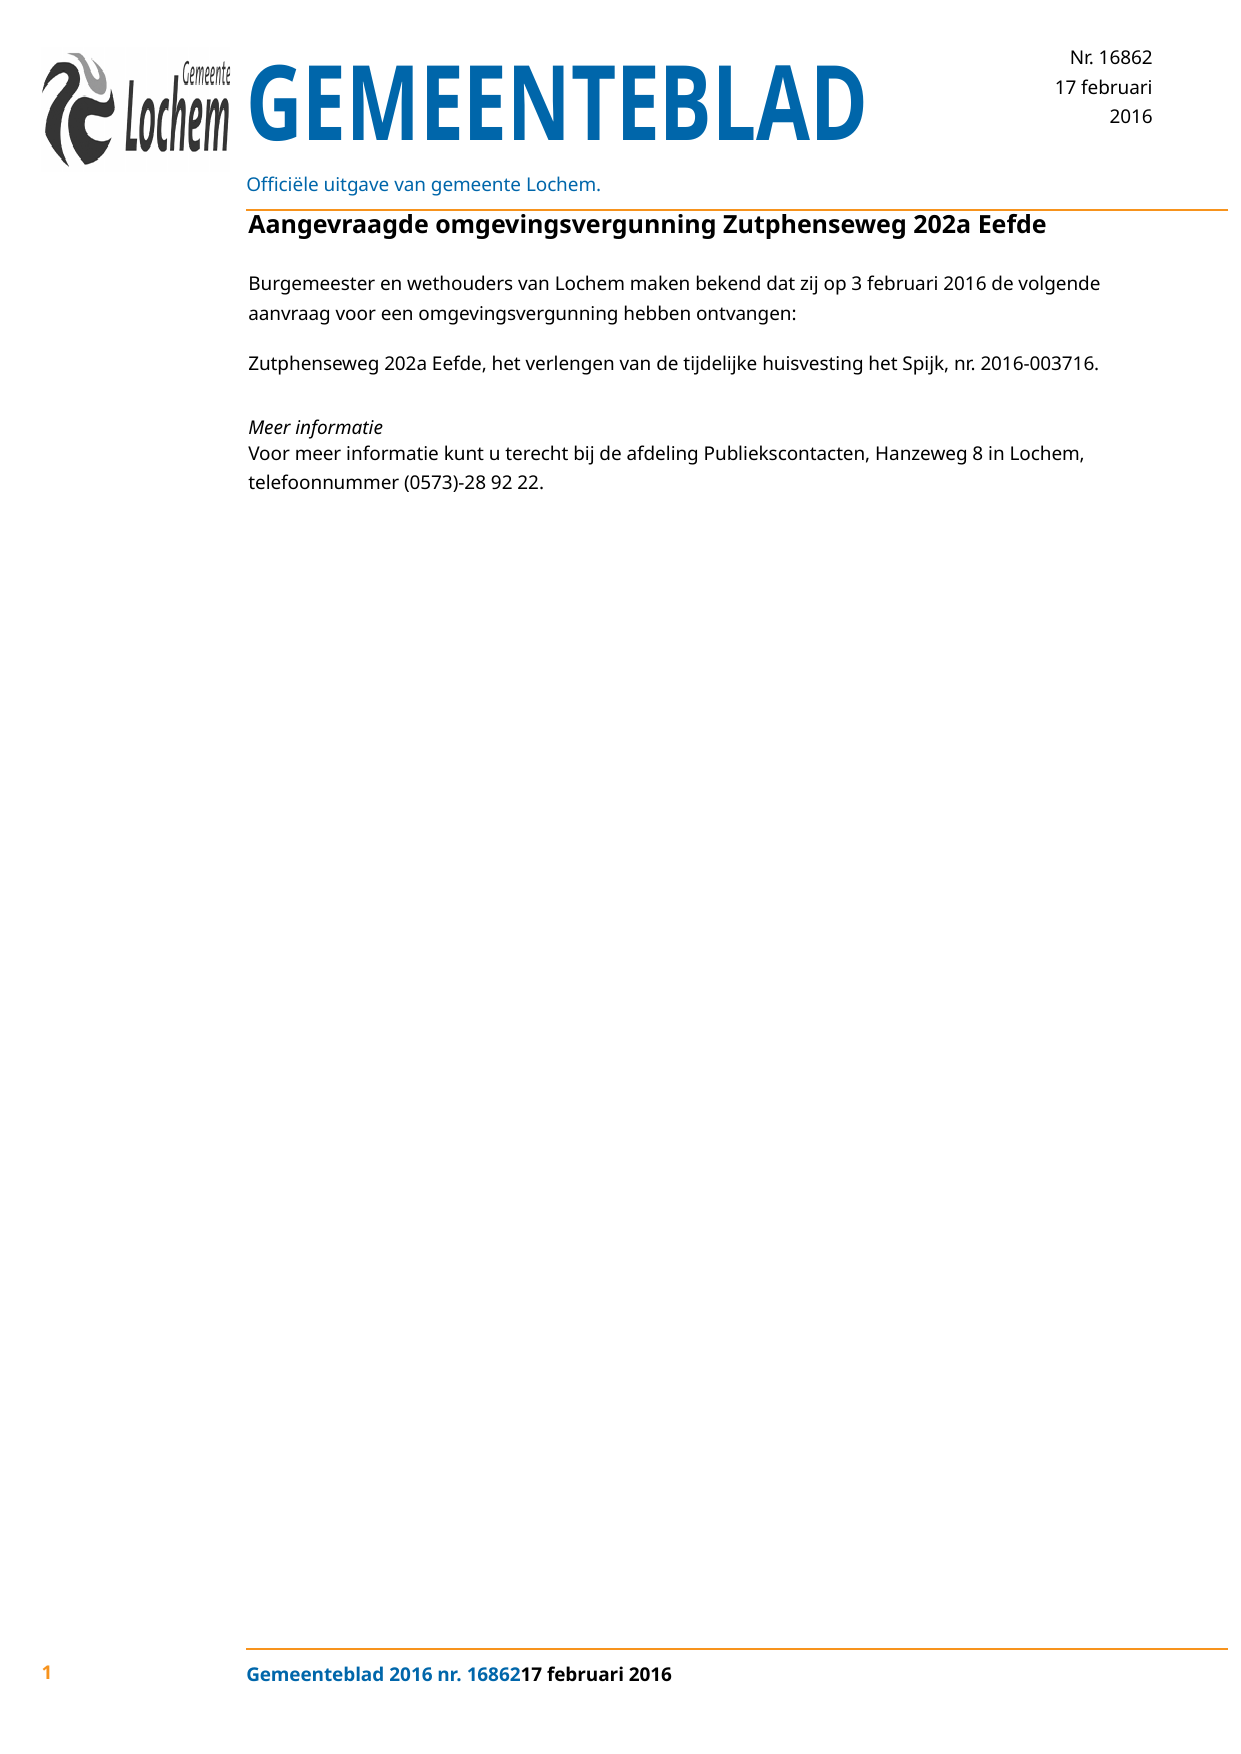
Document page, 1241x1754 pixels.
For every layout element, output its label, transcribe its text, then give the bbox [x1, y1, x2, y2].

text Voor meer informatie kunt u terecht bij de afdeling Publiekscontacten, Hanzeweg 8 in Lochem, telefoonnummer (0573)-28 92 22. [248, 440, 1152, 495]
text Aangevraagde omgevingsvergunning Zutphenseweg 202a Eefde [248, 211, 1152, 241]
text Meer informatie [248, 414, 1152, 440]
text Zutphenseweg 202a Eefde, het verlengen van de tijdelijke huisvesting het Spijk, nr. 2016-003716. [248, 350, 1152, 376]
text Burgemeester en wethouders van Lochem maken bekend dat zij op 3 februari 2016 de volgende aanvraag voor een omgevingsvergunning hebben ontvangen: [248, 270, 1152, 326]
picture [41, 47, 231, 172]
